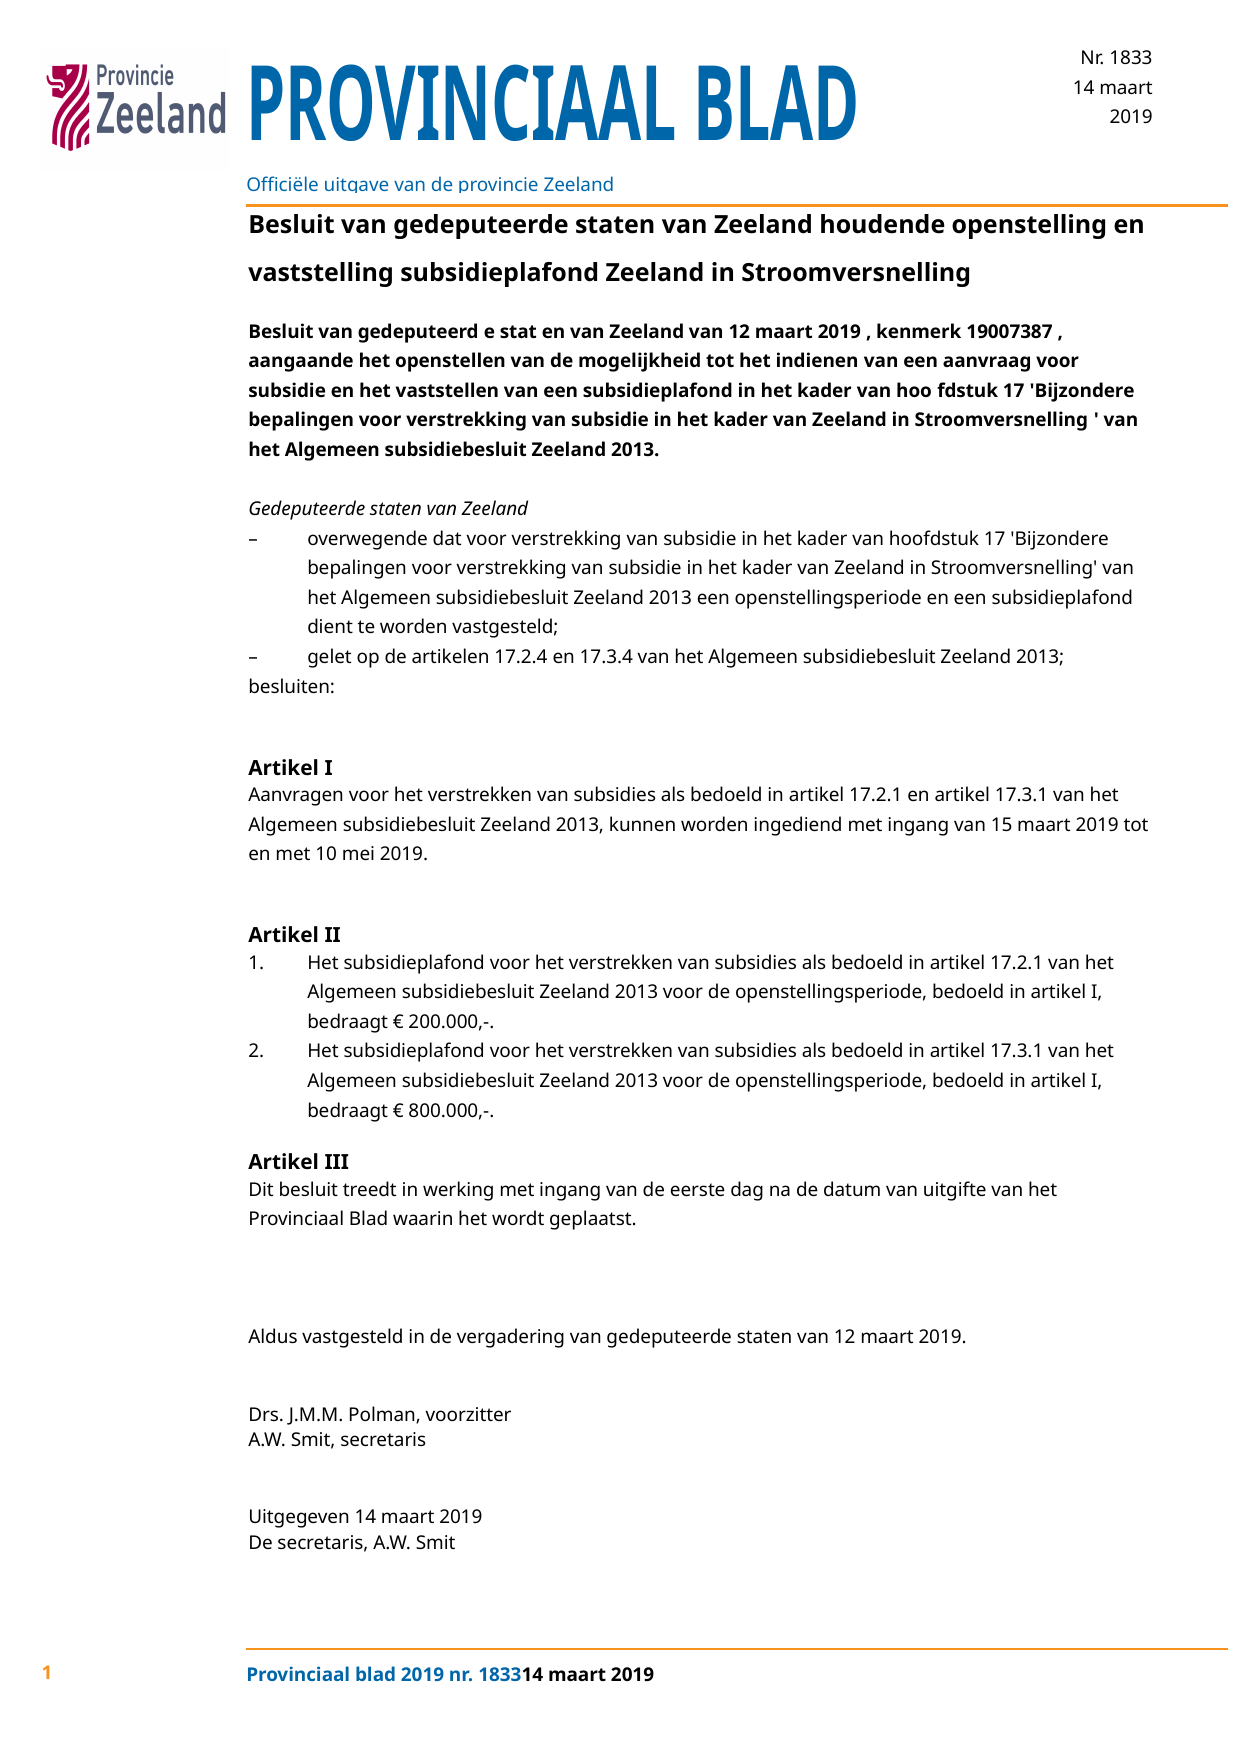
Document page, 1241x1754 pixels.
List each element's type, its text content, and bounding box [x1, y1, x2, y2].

text Besluit van gedeputeerde staten van Zeeland houdende openstelling en vaststelling subsidieplafond Zeeland in Stroomversnelling [248, 207, 1152, 288]
text Artikel I [248, 753, 1152, 781]
text Aldus vastgesteld in de vergadering van gedeputeerde staten van 12 maart 2019. [248, 1324, 1152, 1349]
text De secretaris, A.W. Smit [248, 1529, 1152, 1555]
picture [41, 47, 231, 172]
text Uitgegeven 14 maart 2019 [248, 1504, 1152, 1529]
text Dit besluit treedt in werking met ingang van de eerste dag na de datum van uitgifte van het Provinciaal Blad waarin het wordt geplaatst. [248, 1176, 1152, 1231]
list Het subsidieplafond voor het verstrekken van subsidies als bedoeld in artikel 17.3.1 van het Algemeen subsidiebesluit Zeeland 2013 voor de openstellingsperiode, bedoeld in artikel I, bedraagt € 800.000,-. [248, 1038, 1152, 1123]
text Artikel III [248, 1147, 1152, 1176]
list overwegende dat voor verstrekking van subsidie in het kader van hoofdstuk 17 'Bijzondere bepalingen voor verstrekking van subsidie in het kader van Zeeland in Stroomversnelling' van het Algemeen subsidiebesluit Zeeland 2013 een openstellingsperiode en een subsidieplafond dient te worden vastgesteld; [248, 525, 1152, 639]
text Besluit van gedeputeerd e stat en van Zeeland van 12 maart 2019 , kenmerk 19007387 , aangaande het openstellen van de mogelijkheid tot het indienen van een aanvraag voor subsidie en het vaststellen van een subsidieplafond in het kader van hoo fdstuk 17 'Bijzondere bepalingen voor verstrekking van subsidie in het kader van Zeeland in Stroomversnelling ' van het Algemeen subsidiebesluit Zeeland 2013. [248, 318, 1152, 462]
text Gedeputeerde staten van Zeeland [248, 495, 1152, 521]
text Drs. J.M.M. Polman, voorzitter [248, 1401, 1152, 1427]
list Het subsidieplafond voor het verstrekken van subsidies als bedoeld in artikel 17.2.1 van het Algemeen subsidiebesluit Zeeland 2013 voor de openstellingsperiode, bedoeld in artikel I, bedraagt € 200.000,-. [248, 949, 1152, 1034]
list gelet op de artikelen 17.2.4 en 17.3.4 van het Algemeen subsidiebesluit Zeeland 2013; [248, 643, 1152, 669]
text A.W. Smit, secretaris [248, 1427, 1152, 1452]
text besluiten: [248, 673, 1152, 699]
text Aanvragen voor het verstrekken van subsidies als bedoeld in artikel 17.2.1 en artikel 17.3.1 van het Algemeen subsidiebesluit Zeeland 2013, kunnen worden ingediend met ingang van 15 maart 2019 tot en met 10 mei 2019. [248, 781, 1152, 866]
text Artikel II [248, 921, 1152, 949]
